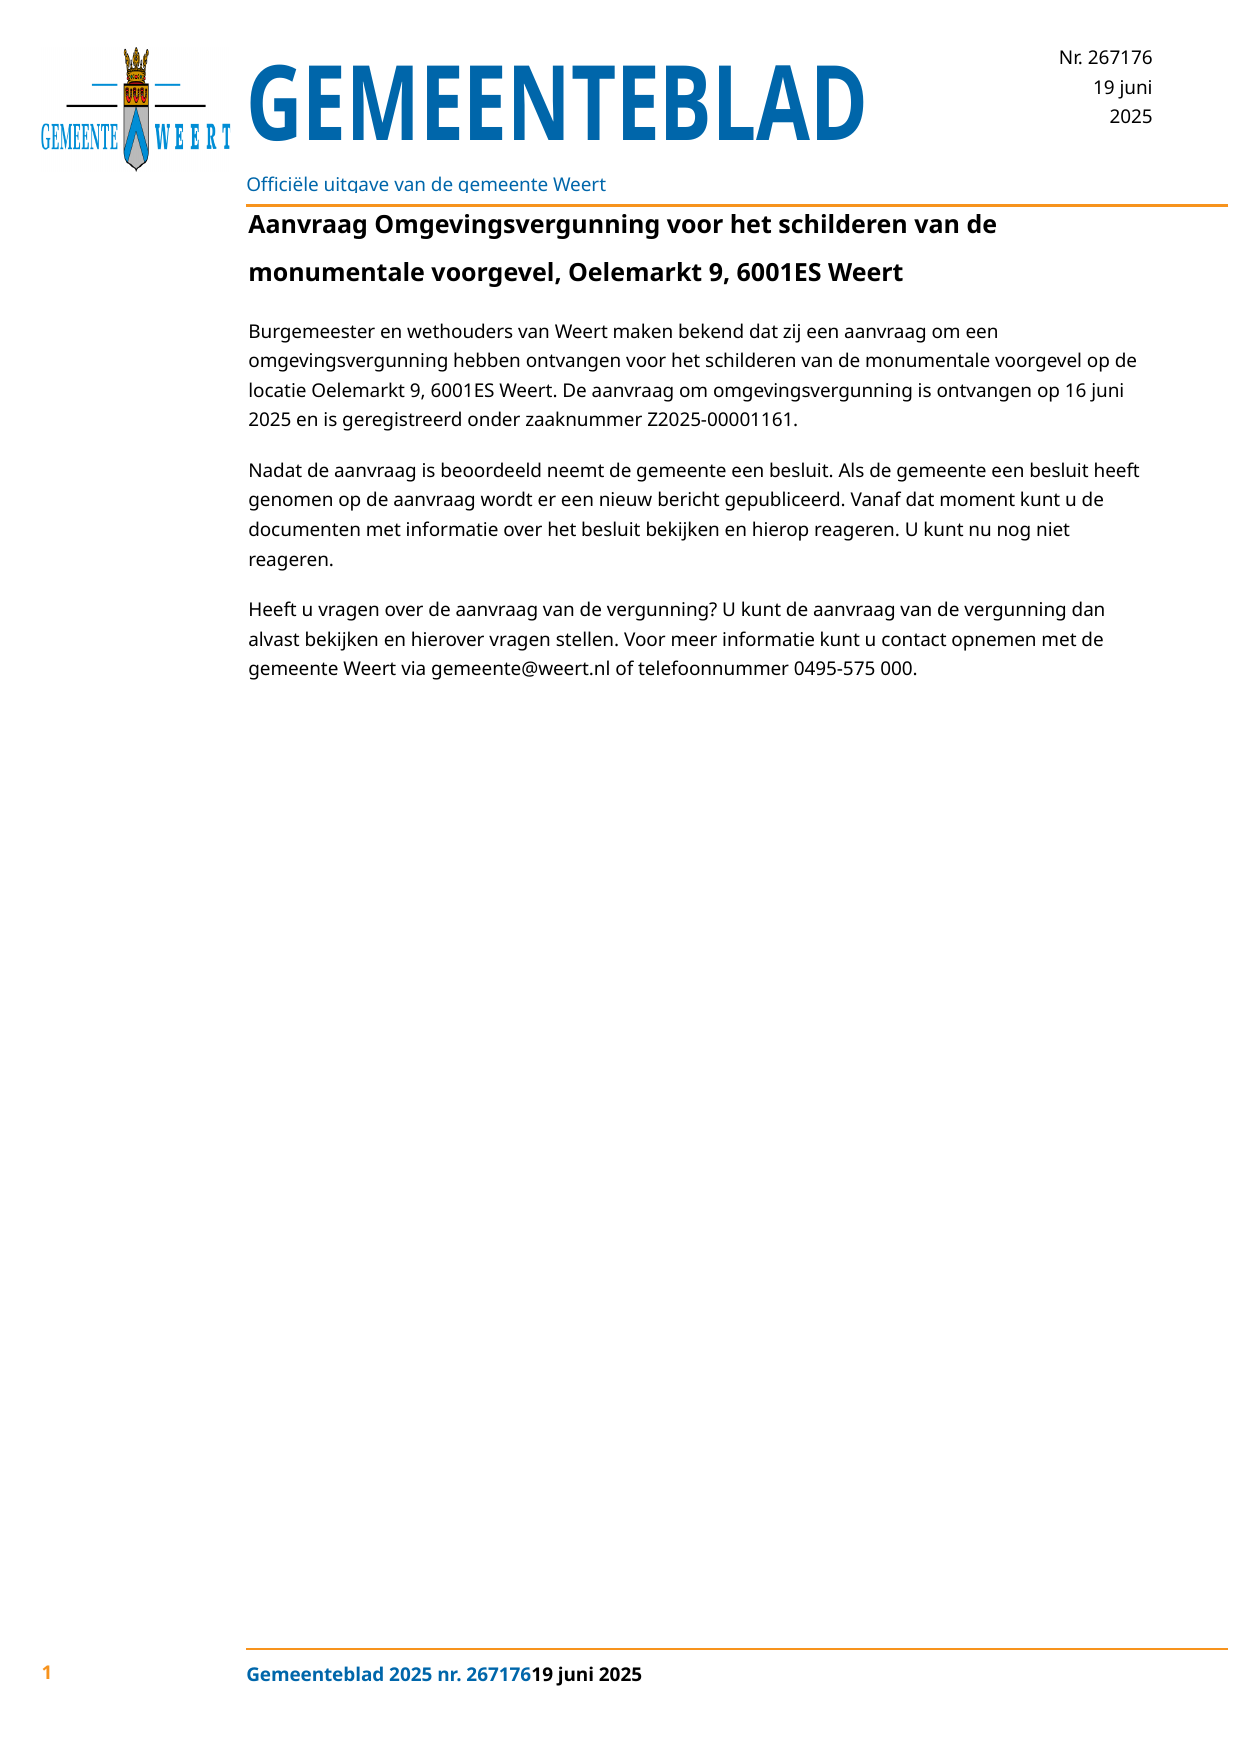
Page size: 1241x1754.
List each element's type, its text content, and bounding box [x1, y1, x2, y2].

text Heeft u vragen over de aanvraag van de vergunning? U kunt de aanvraag van de vergunning dan alvast bekijken en hierover vragen stellen. Voor meer informatie kunt u contact opnemen met de gemeente Weert via gemeente@weert.nl of telefoonnummer 0495-575 000. [248, 596, 1152, 681]
text Burgemeester en wethouders van Weert maken bekend dat zij een aanvraag om een omgevingsvergunning hebben ontvangen voor het schilderen van de monumentale voorgevel op de locatie Oelemarkt 9, 6001ES Weert. De aanvraag om omgevingsvergunning is ontvangen op 16 juni 2025 en is geregistreerd onder zaaknummer Z2025-00001161. [248, 318, 1152, 432]
picture [41, 47, 231, 172]
text Nadat de aanvraag is beoordeeld neemt de gemeente een besluit. Als de gemeente een besluit heeft genomen op de aanvraag wordt er een nieuw bericht gepubliceerd. Vanaf dat moment kunt u de documenten met informatie over het besluit bekijken en hierop reageren. U kunt nu nog niet reageren. [248, 457, 1152, 572]
text Aanvraag Omgevingsvergunning voor het schilderen van de monumentale voorgevel, Oelemarkt 9, 6001ES Weert [248, 207, 1152, 288]
